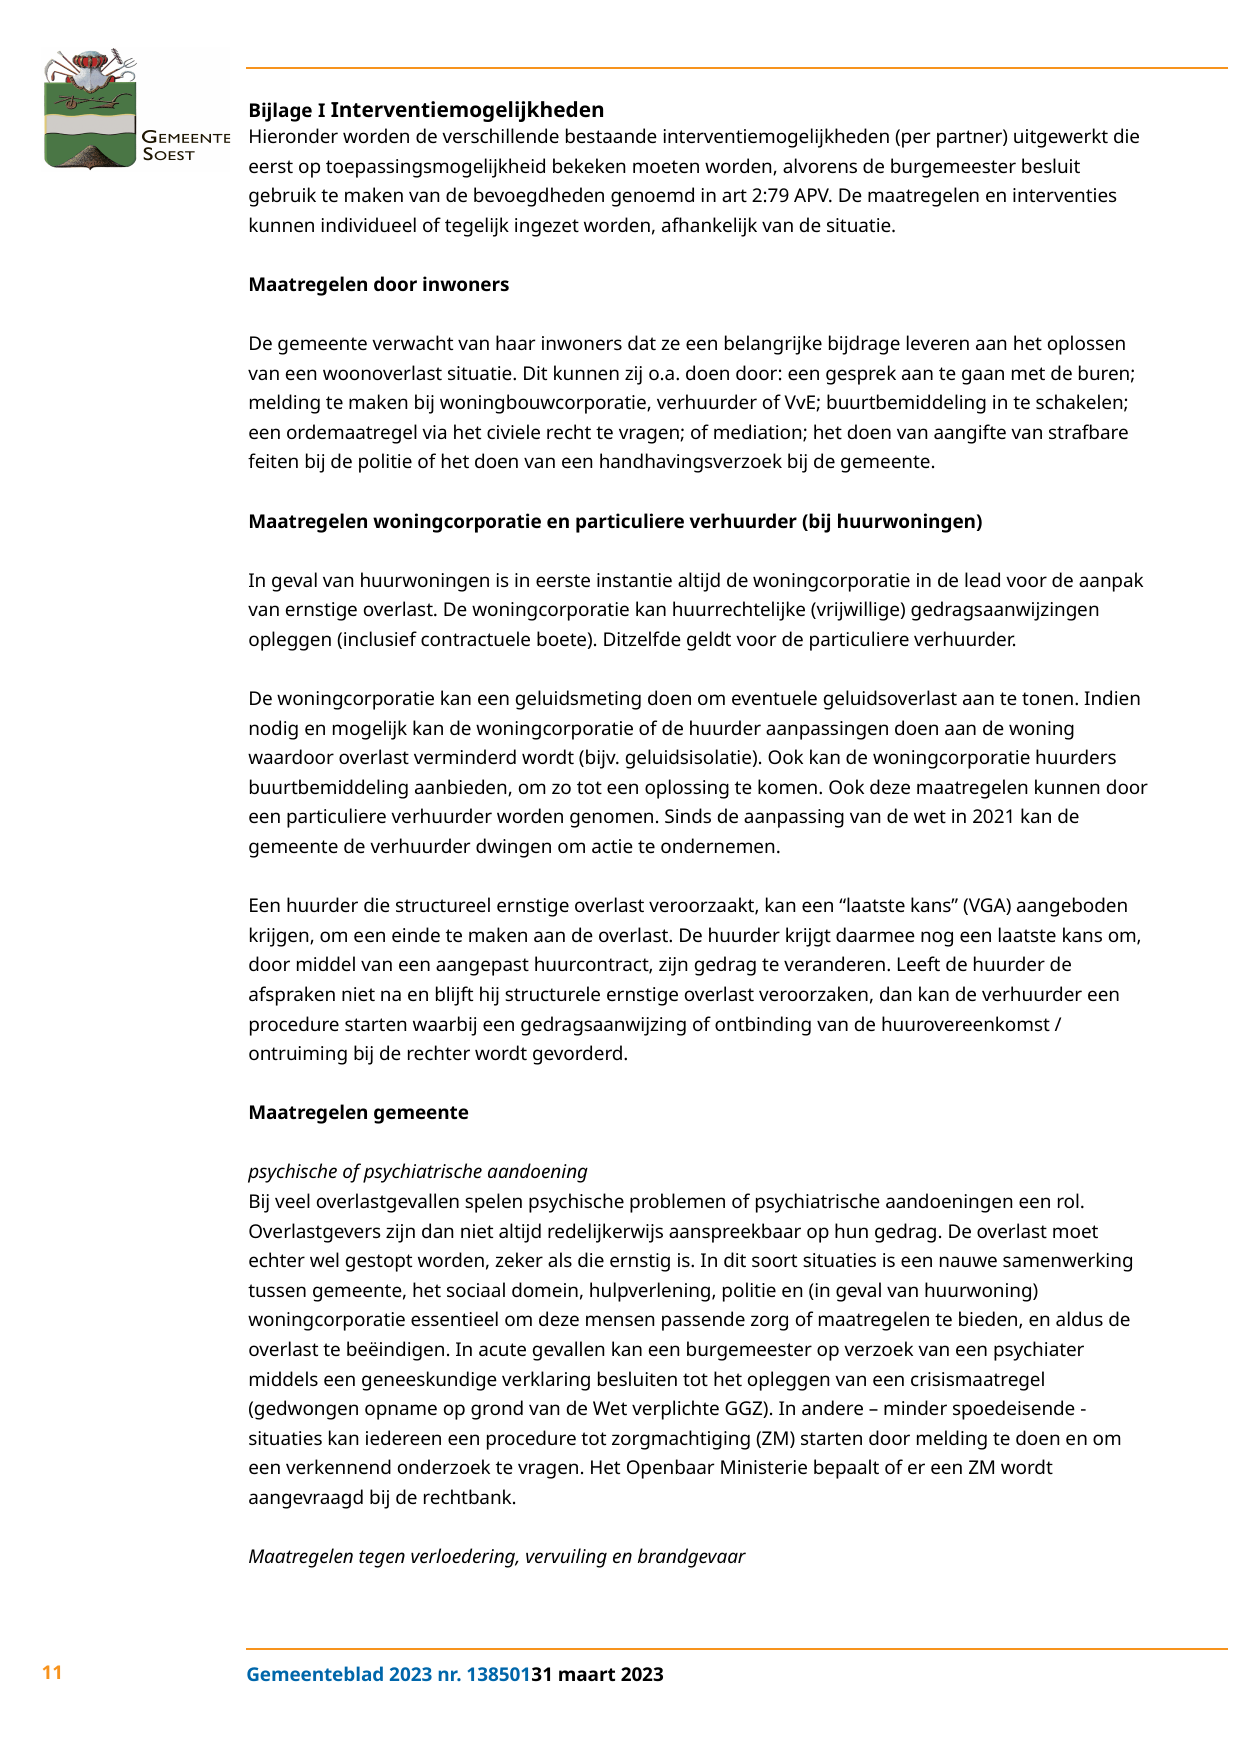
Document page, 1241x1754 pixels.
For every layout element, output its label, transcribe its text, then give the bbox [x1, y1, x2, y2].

text Maatregelen door inwoners [248, 271, 1152, 297]
text Maatregelen gemeente [248, 1099, 1152, 1125]
text De gemeente verwacht van haar inwoners dat ze een belangrijke bijdrage leveren aan het oplossen van een woonoverlast situatie. Dit kunnen zij o.a. doen door: een gesprek aan te gaan met de buren; melding te maken bij woningbouwcorporatie, verhuurder of VvE; buurtbemiddeling in te schakelen; een ordemaatregel via het civiele recht te vragen; of mediation; het doen van aangifte van strafbare feiten bij de politie of het doen van een handhavingsverzoek bij de gemeente. [248, 330, 1152, 474]
text Hieronder worden de verschillende bestaande interventiemogelijkheden (per partner) uitgewerkt die eerst op toepassingsmogelijkheid bekeken moeten worden, alvorens de burgemeester besluit gebruik te maken van de bevoegdheden genoemd in art 2:79 APV. De maatregelen en interventies kunnen individueel of tegelijk ingezet worden, afhankelijk van de situatie. [248, 123, 1152, 238]
text In geval van huurwoningen is in eerste instantie altijd de woningcorporatie in de lead voor de aanpak van ernstige overlast. De woningcorporatie kan huurrechtelijke (vrijwillige) gedragsaanwijzingen opleggen (inclusief contractuele boete). Ditzelfde geldt voor de particuliere verhuurder. [248, 567, 1152, 652]
text De woningcorporatie kan een geluidsmeting doen om eventuele geluidsoverlast aan te tonen. Indien nodig en mogelijk kan de woningcorporatie of de huurder aanpassingen doen aan de woning waardoor overlast verminderd wordt (bijv. geluidsisolatie). Ook kan de woningcorporatie huurders buurtbemiddeling aanbieden, om zo tot een oplossing te komen. Ook deze maatregelen kunnen door een particuliere verhuurder worden genomen. Sinds de aanpassing van de wet in 2021 kan de gemeente de verhuurder dwingen om actie te ondernemen. [248, 685, 1152, 859]
text Maatregelen woningcorporatie en particuliere verhuurder (bij huurwoningen) [248, 508, 1152, 534]
text Bijlage I Interventiemogelijkheden [248, 95, 1152, 123]
text psychische of psychiatrische aandoening [248, 1159, 1152, 1184]
text Bij veel overlastgevallen spelen psychische problemen of psychiatrische aandoeningen een rol. Overlastgevers zijn dan niet altijd redelijkerwijs aanspreekbaar op hun gedrag. De overlast moet echter wel gestopt worden, zeker als die ernstig is. In dit soort situaties is een nauwe samenwerking tussen gemeente, het sociaal domein, hulpverlening, politie en (in geval van huurwoning) woningcorporatie essentieel om deze mensen passende zorg of maatregelen te bieden, en aldus de overlast te beëindigen. In acute gevallen kan een burgemeester op verzoek van een psychiater middels een geneeskundige verklaring besluiten tot het opleggen van een crisismaatregel (gedwongen opname op grond van de Wet verplichte GGZ). In andere – minder spoedeisende - situaties kan iedereen een procedure tot zorgmachtiging (ZM) starten door melding te doen en om een verkennend onderzoek te vragen. Het Openbaar Ministerie bepaalt of er een ZM wordt aangevraagd bij de rechtbank. [248, 1188, 1152, 1510]
text Een huurder die structureel ernstige overlast veroorzaakt, kan een “laatste kans” (VGA) aangeboden krijgen, om een einde te maken aan de overlast. De huurder krijgt daarmee nog een laatste kans om, door middel van een aangepast huurcontract, zijn gedrag te veranderen. Leeft de huurder de afspraken niet na en blijft hij structurele ernstige overlast veroorzaken, dan kan de verhuurder een procedure starten waarbij een gedragsaanwijzing of ontbinding van de huurovereenkomst / ontruiming bij de rechter wordt gevorderd. [248, 892, 1152, 1066]
text Maatregelen tegen verloedering, vervuiling en brandgevaar [248, 1543, 1152, 1569]
picture [41, 47, 231, 172]
